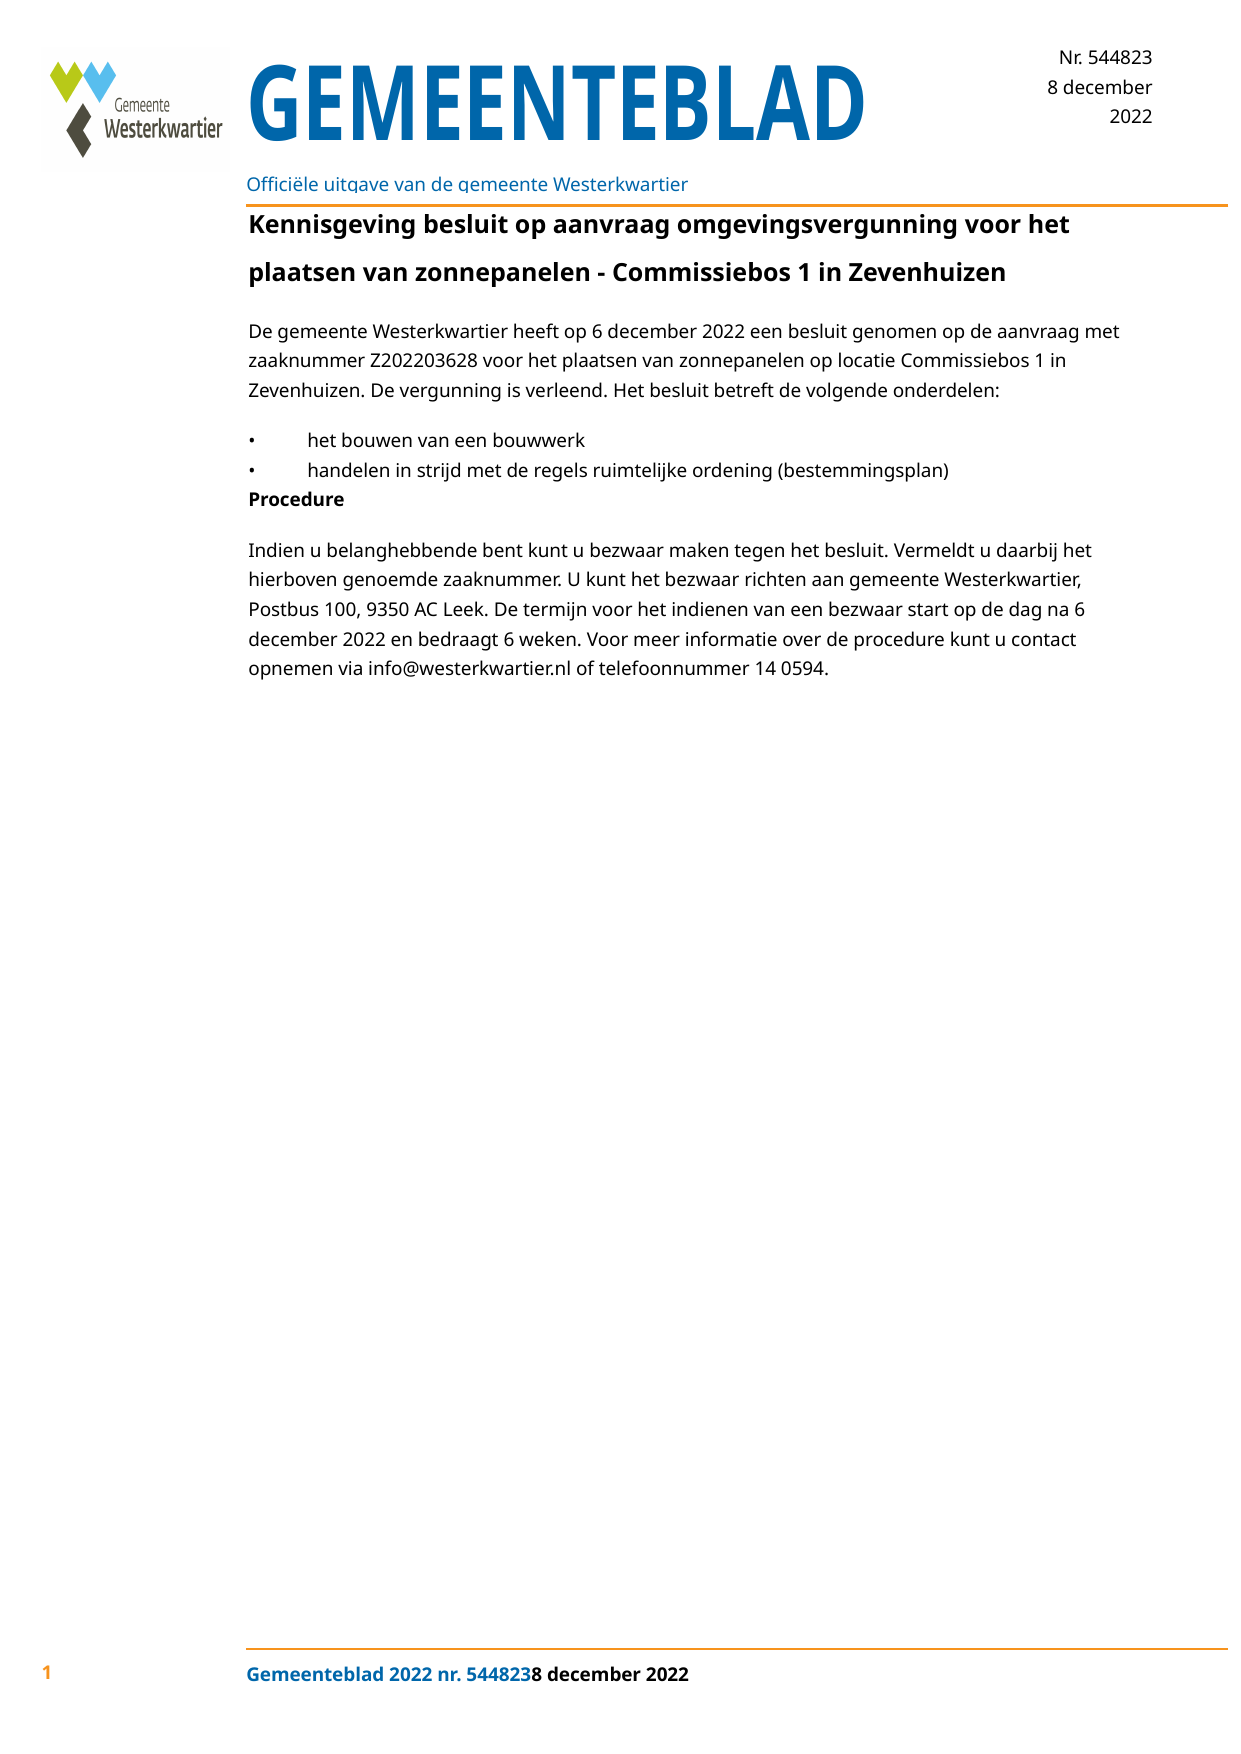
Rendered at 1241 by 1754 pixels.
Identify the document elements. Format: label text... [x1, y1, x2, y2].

text De gemeente Westerkwartier heeft op 6 december 2022 een besluit genomen op de aanvraag met zaaknummer Z202203628 voor het plaatsen van zonnepanelen op locatie Commissiebos 1 in Zevenhuizen. De vergunning is verleend. Het besluit betreft de volgende onderdelen: [248, 318, 1152, 403]
list handelen in strijd met de regels ruimtelijke ordening (bestemmingsplan) [248, 457, 1152, 483]
picture [41, 47, 231, 172]
text Kennisgeving besluit op aanvraag omgevingsvergunning voor het plaatsen van zonnepanelen - Commissiebos 1 in Zevenhuizen [248, 207, 1152, 288]
text Indien u belanghebbende bent kunt u bezwaar maken tegen het besluit. Vermeldt u daarbij het hierboven genoemde zaaknummer. U kunt het bezwaar richten aan gemeente Westerkwartier, Postbus 100, 9350 AC Leek. De termijn voor het indienen van een bezwaar start op de dag na 6 december 2022 en bedraagt 6 weken. Voor meer informatie over de procedure kunt u contact opnemen via info@westerkwartier.nl of telefoonnummer 14 0594. [248, 537, 1152, 681]
list het bouwen van een bouwwerk [248, 427, 1152, 453]
text Procedure [248, 487, 1152, 512]
